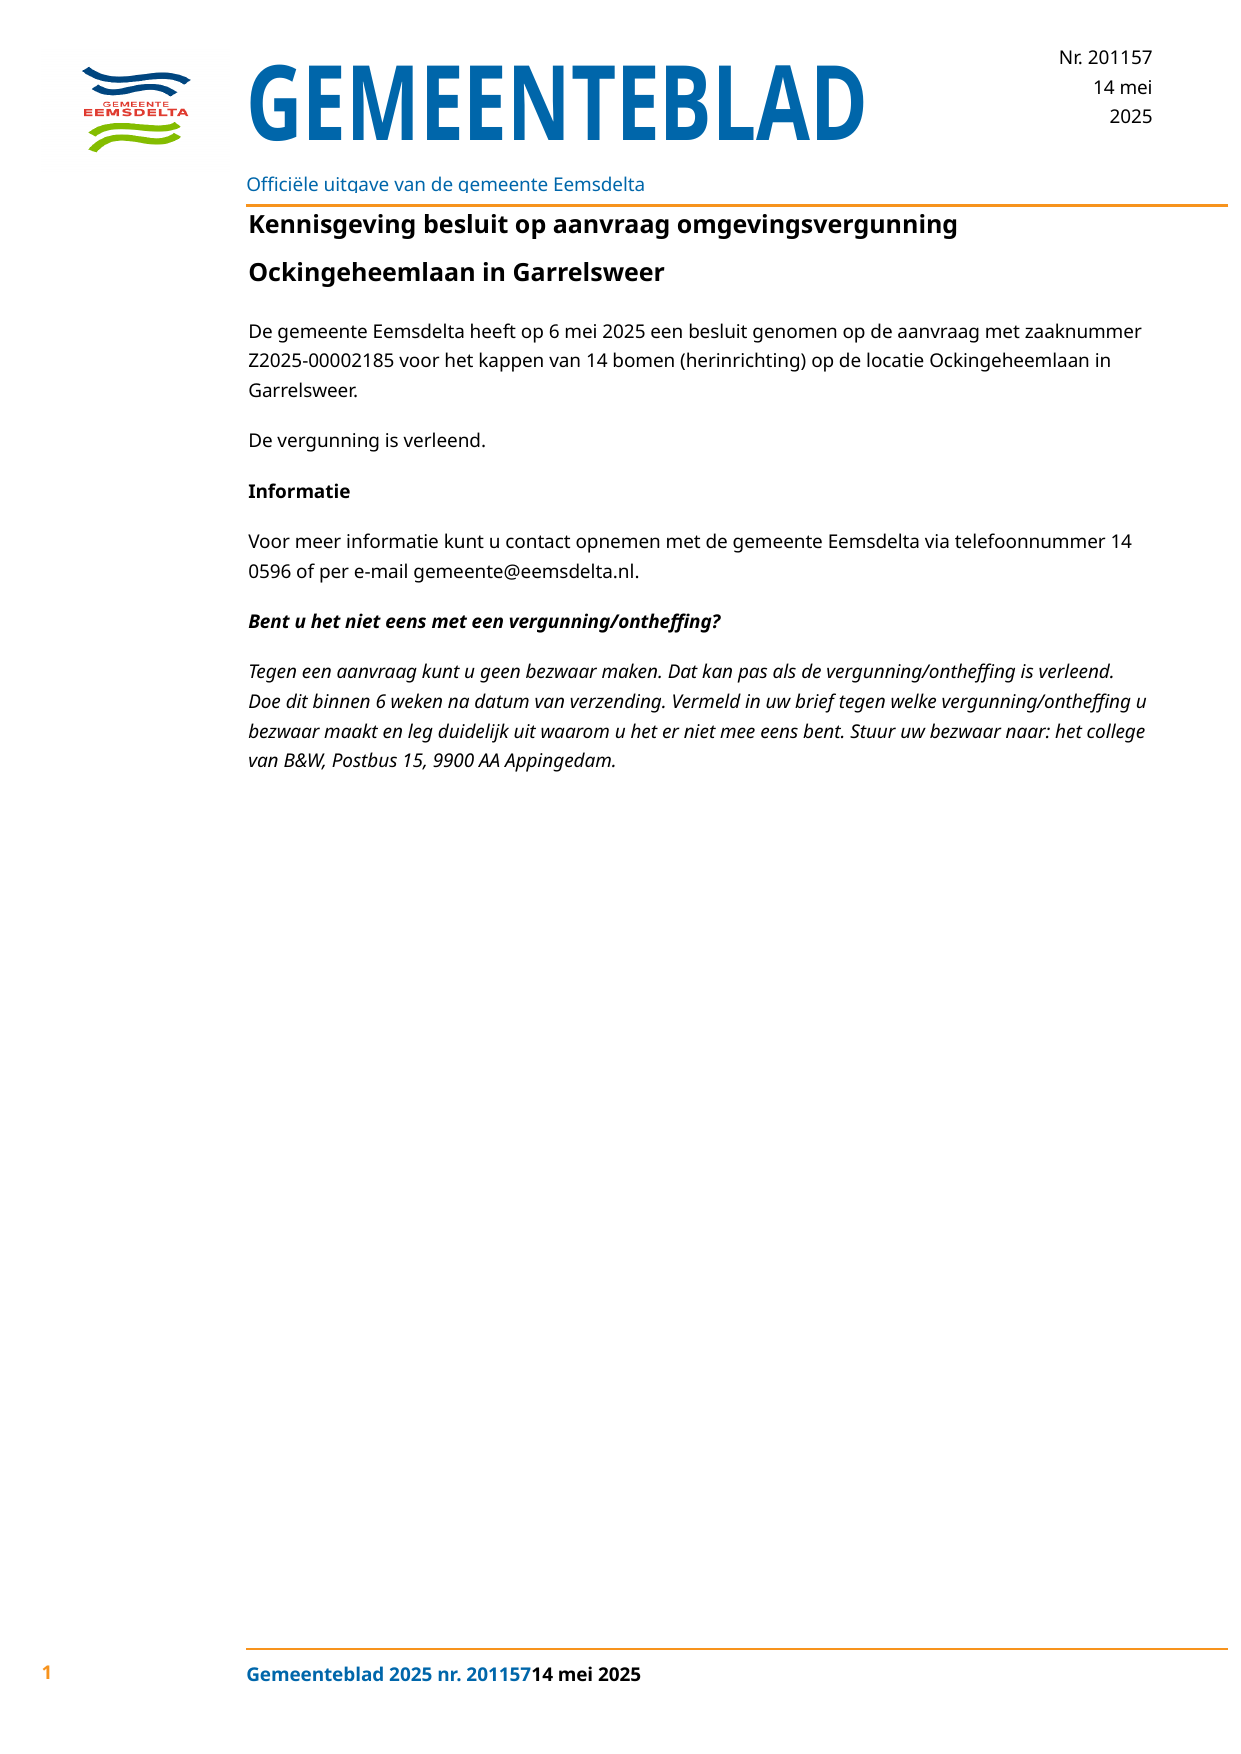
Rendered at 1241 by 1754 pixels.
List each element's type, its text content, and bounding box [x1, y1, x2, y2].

text De gemeente Eemsdelta heeft op 6 mei 2025 een besluit genomen op de aanvraag met zaaknummer Z2025-00002185 voor het kappen van 14 bomen (herinrichting) op de locatie Ockingeheemlaan in Garrelsweer. [248, 318, 1152, 403]
text De vergunning is verleend. [248, 427, 1152, 453]
text Tegen een aanvraag kunt u geen bezwaar maken. Dat kan pas als de vergunning/ontheffing is verleend. Doe dit binnen 6 weken na datum van verzending. Vermeld in uw brief tegen welke vergunning/ontheffing u bezwaar maakt en leg duidelijk uit waarom u het er niet mee eens bent. Stuur uw bezwaar naar: het college van B&W, Postbus 15, 9900 AA Appingedam. [248, 659, 1152, 773]
picture [41, 47, 231, 172]
text Informatie [248, 478, 1152, 504]
text Voor meer informatie kunt u contact opnemen met de gemeente Eemsdelta via telefoonnummer 14 0596 of per e-mail gemeente@eemsdelta.nl. [248, 528, 1152, 584]
text Kennisgeving besluit op aanvraag omgevingsvergunning Ockingeheemlaan in Garrelsweer [248, 207, 1152, 288]
text Bent u het niet eens met een vergunning/ontheffing? [248, 608, 1152, 634]
